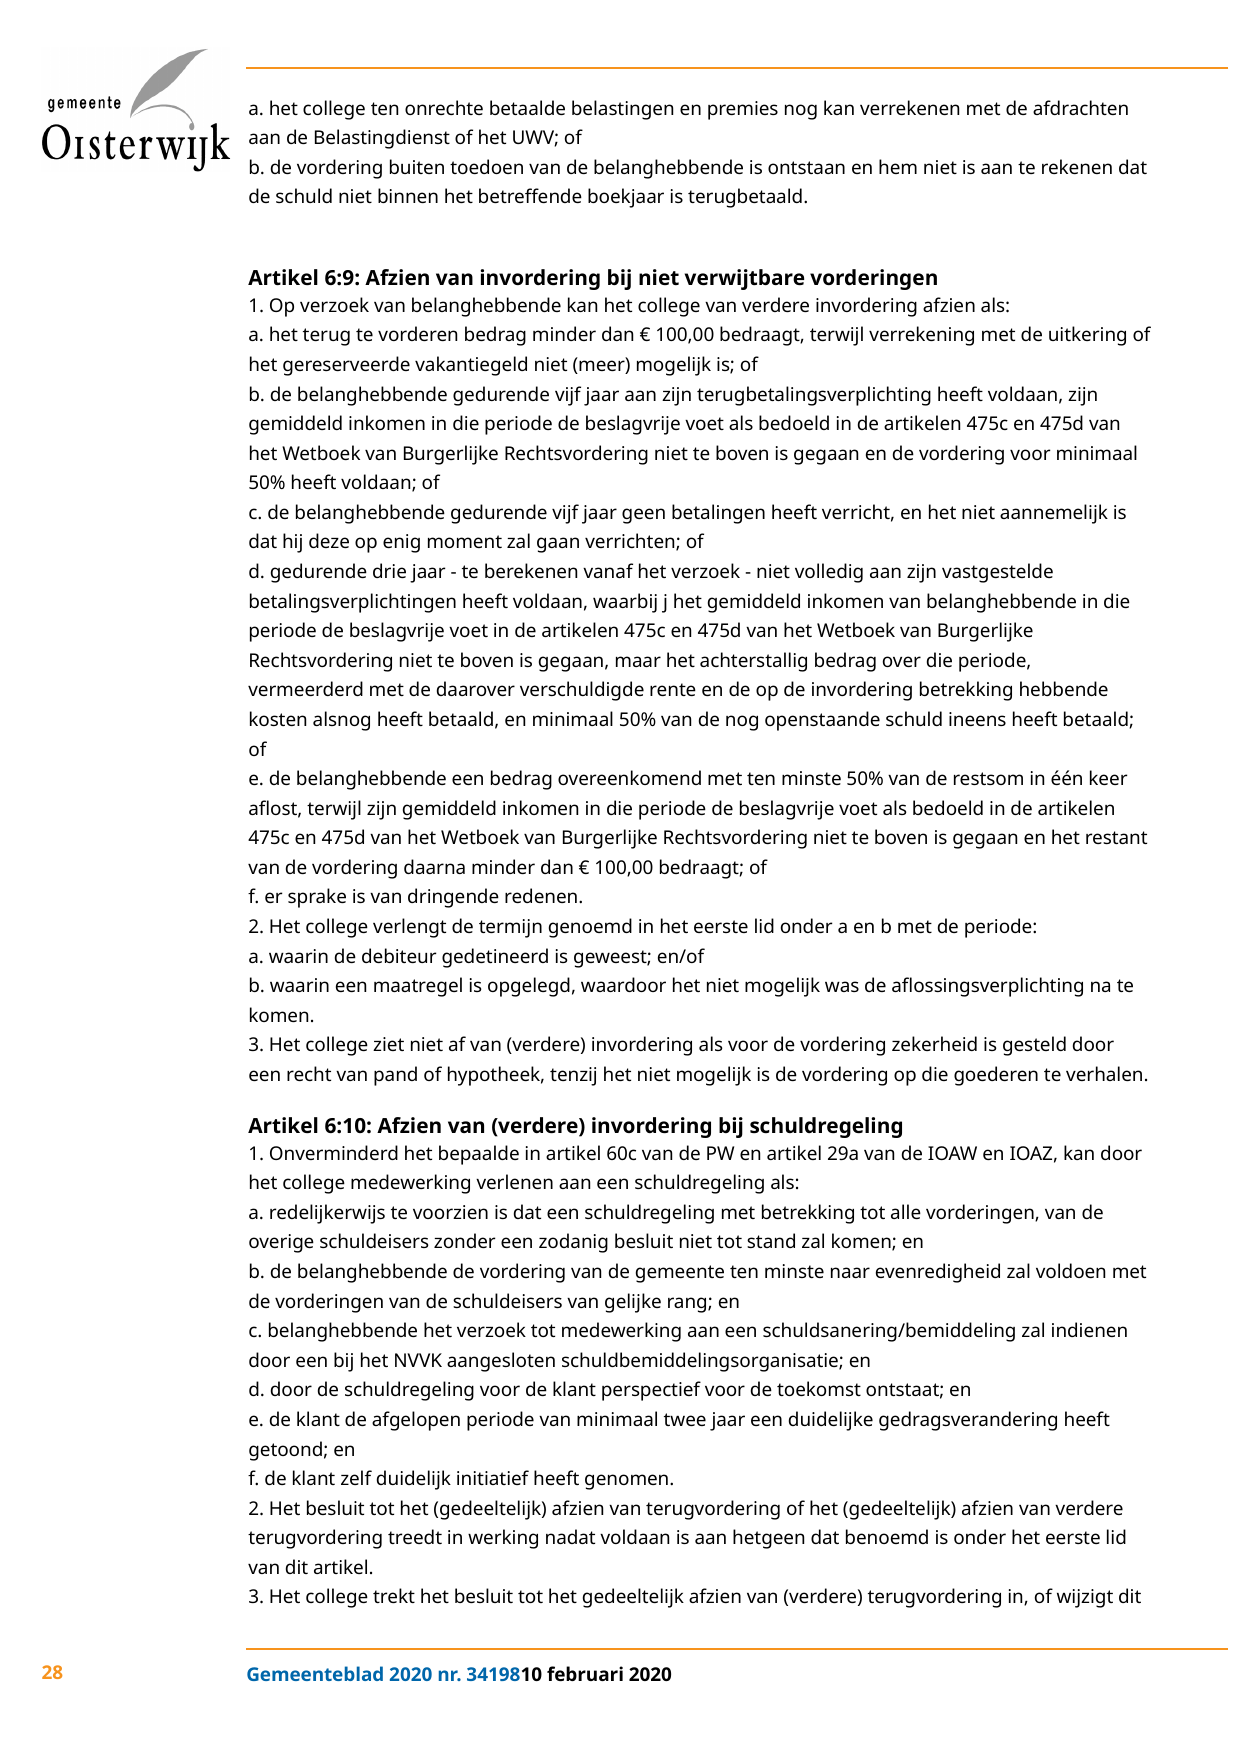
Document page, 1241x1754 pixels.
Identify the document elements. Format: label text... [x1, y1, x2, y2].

text f. de klant zelf duidelijk initiatief heeft genomen. [248, 1465, 1152, 1491]
text d. door de schuldregeling voor de klant perspectief voor de toekomst ontstaat; en [248, 1377, 1152, 1402]
text 1. Onverminderd het bepaalde in artikel 60c van de PW en artikel 29a van de IOAW en IOAZ, kan door het college medewerking verlenen aan een schuldregeling als: [248, 1140, 1152, 1195]
text c. belanghebbende het verzoek tot medewerking aan een schuldsanering/bemiddeling zal indienen door een bij het NVVK aangesloten schuldbemiddelingsorganisatie; en [248, 1317, 1152, 1373]
text b. de belanghebbende de vordering van de gemeente ten minste naar evenredigheid zal voldoen met de vorderingen van de schuldeisers van gelijke rang; en [248, 1258, 1152, 1314]
text Artikel 6:9: Afzien van invordering bij niet verwijtbare vorderingen [248, 263, 1152, 292]
picture [41, 47, 231, 172]
text a. het college ten onrechte betaalde belastingen en premies nog kan verrekenen met de afdrachten aan de Belastingdienst of het UWV; of [248, 95, 1152, 150]
text 3. Het college ziet niet af van (verdere) invordering als voor de vordering zekerheid is gesteld door een recht van pand of hypotheek, tenzij het niet mogelijk is de vordering op die goederen te verhalen. [248, 1032, 1152, 1087]
text a. het terug te vorderen bedrag minder dan € 100,00 bedraagt, terwijl verrekening met de uitkering of het gereserveerde vakantiegeld niet (meer) mogelijk is; of [248, 322, 1152, 377]
text d. gedurende drie jaar - te berekenen vanaf het verzoek - niet volledig aan zijn vastgestelde betalingsverplichtingen heeft voldaan, waarbij j het gemiddeld inkomen van belanghebbende in die periode de beslagvrije voet in de artikelen 475c en 475d van het Wetboek van Burgerlijke Rechtsvordering niet te boven is gegaan, maar het achterstallig bedrag over die periode, vermeerderd met de daarover verschuldigde rente en de op de invordering betrekking hebbende kosten alsnog heeft betaald, en minimaal 50% van de nog openstaande schuld ineens heeft betaald; of [248, 558, 1152, 761]
text b. waarin een maatregel is opgelegd, waardoor het niet mogelijk was de aflossingsverplichting na te komen. [248, 972, 1152, 1028]
text a. waarin de debiteur gedetineerd is geweest; en/of [248, 943, 1152, 968]
text c. de belanghebbende gedurende vijf jaar geen betalingen heeft verricht, en het niet aannemelijk is dat hij deze op enig moment zal gaan verrichten; of [248, 499, 1152, 554]
text e. de klant de afgelopen periode van minimaal twee jaar een duidelijke gedragsverandering heeft getoond; en [248, 1406, 1152, 1462]
text b. de vordering buiten toedoen van de belanghebbende is ontstaan en hem niet is aan te rekenen dat de schuld niet binnen het betreffende boekjaar is terugbetaald. [248, 154, 1152, 209]
text b. de belanghebbende gedurende vijf jaar aan zijn terugbetalingsverplichting heeft voldaan, zijn gemiddeld inkomen in die periode de beslagvrije voet als bedoeld in de artikelen 475c en 475d van het Wetboek van Burgerlijke Rechtsvordering niet te boven is gegaan en de vordering voor minimaal 50% heeft voldaan; of [248, 381, 1152, 495]
text 1. Op verzoek van belanghebbende kan het college van verdere invordering afzien als: [248, 292, 1152, 318]
text e. de belanghebbende een bedrag overeenkomend met ten minste 50% van de restsom in één keer aflost, terwijl zijn gemiddeld inkomen in die periode de beslagvrije voet als bedoeld in de artikelen 475c en 475d van het Wetboek van Burgerlijke Rechtsvordering niet te boven is gegaan en het restant van de vordering daarna minder dan € 100,00 bedraagt; of [248, 765, 1152, 880]
text 2. Het college verlengt de termijn genoemd in het eerste lid onder a en b met de periode: [248, 913, 1152, 939]
text f. er sprake is van dringende redenen. [248, 884, 1152, 909]
text 3. Het college trekt het besluit tot het gedeeltelijk afzien van (verdere) terugvordering in, of wijzigt dit [248, 1584, 1152, 1609]
text 2. Het besluit tot het (gedeeltelijk) afzien van terugvordering of het (gedeeltelijk) afzien van verdere terugvordering treedt in werking nadat voldaan is aan hetgeen dat benoemd is onder het eerste lid van dit artikel. [248, 1495, 1152, 1580]
text a. redelijkerwijs te voorzien is dat een schuldregeling met betrekking tot alle vorderingen, van de overige schuldeisers zonder een zodanig besluit niet tot stand zal komen; en [248, 1199, 1152, 1254]
text Artikel 6:10: Afzien van (verdere) invordering bij schuldregeling [248, 1112, 1152, 1140]
